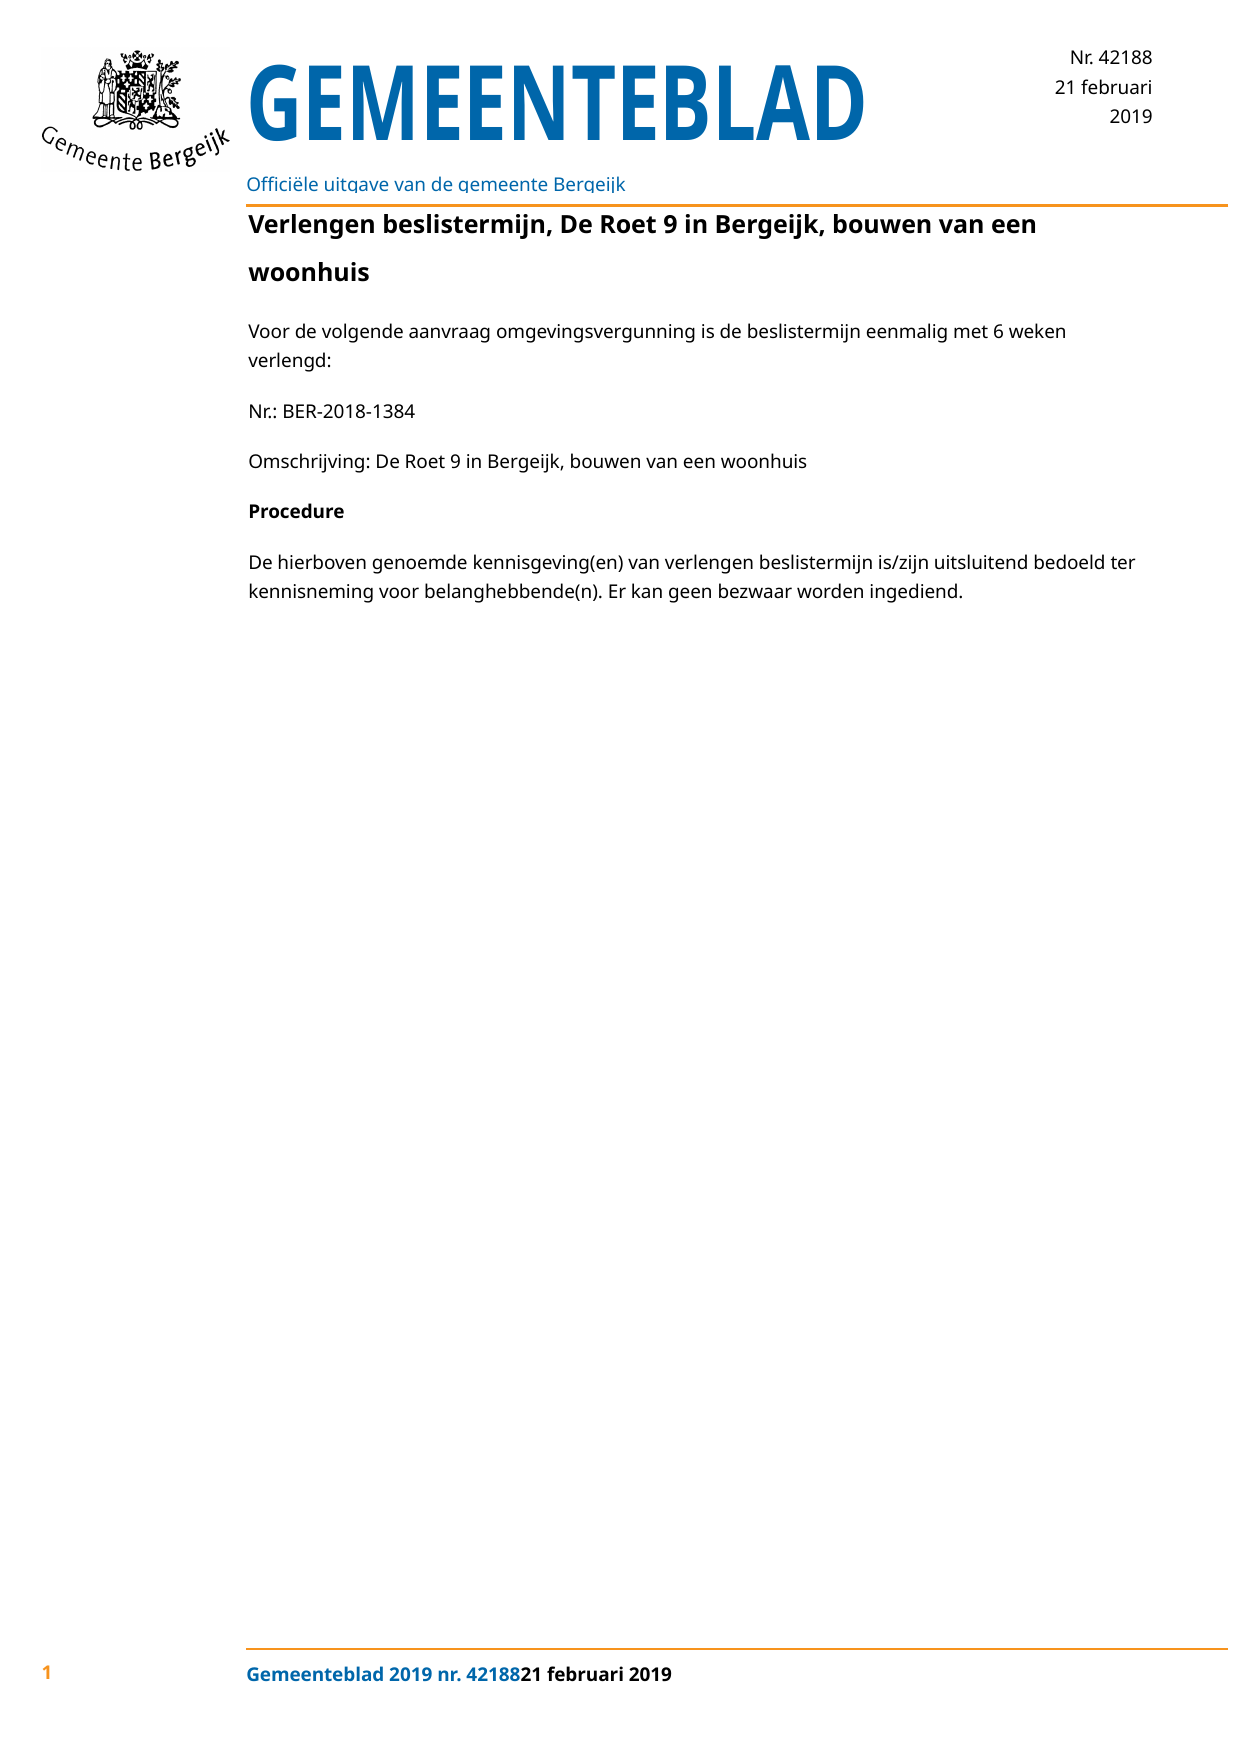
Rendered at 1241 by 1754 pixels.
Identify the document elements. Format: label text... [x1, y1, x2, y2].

text Verlengen beslistermijn, De Roet 9 in Bergeijk, bouwen van een woonhuis [248, 207, 1152, 288]
text Voor de volgende aanvraag omgevingsvergunning is de beslistermijn eenmalig met 6 weken verlengd: [248, 318, 1152, 373]
picture [41, 47, 231, 172]
text De hierboven genoemde kennisgeving(en) van verlengen beslistermijn is/zijn uitsluitend bedoeld ter kennisneming voor belanghebbende(n). Er kan geen bezwaar worden ingediend. [248, 549, 1152, 604]
text Procedure [248, 499, 1152, 524]
text Omschrijving: De Roet 9 in Bergeijk, bouwen van een woonhuis [248, 448, 1152, 474]
text Nr.: BER-2018-1384 [248, 398, 1152, 424]
